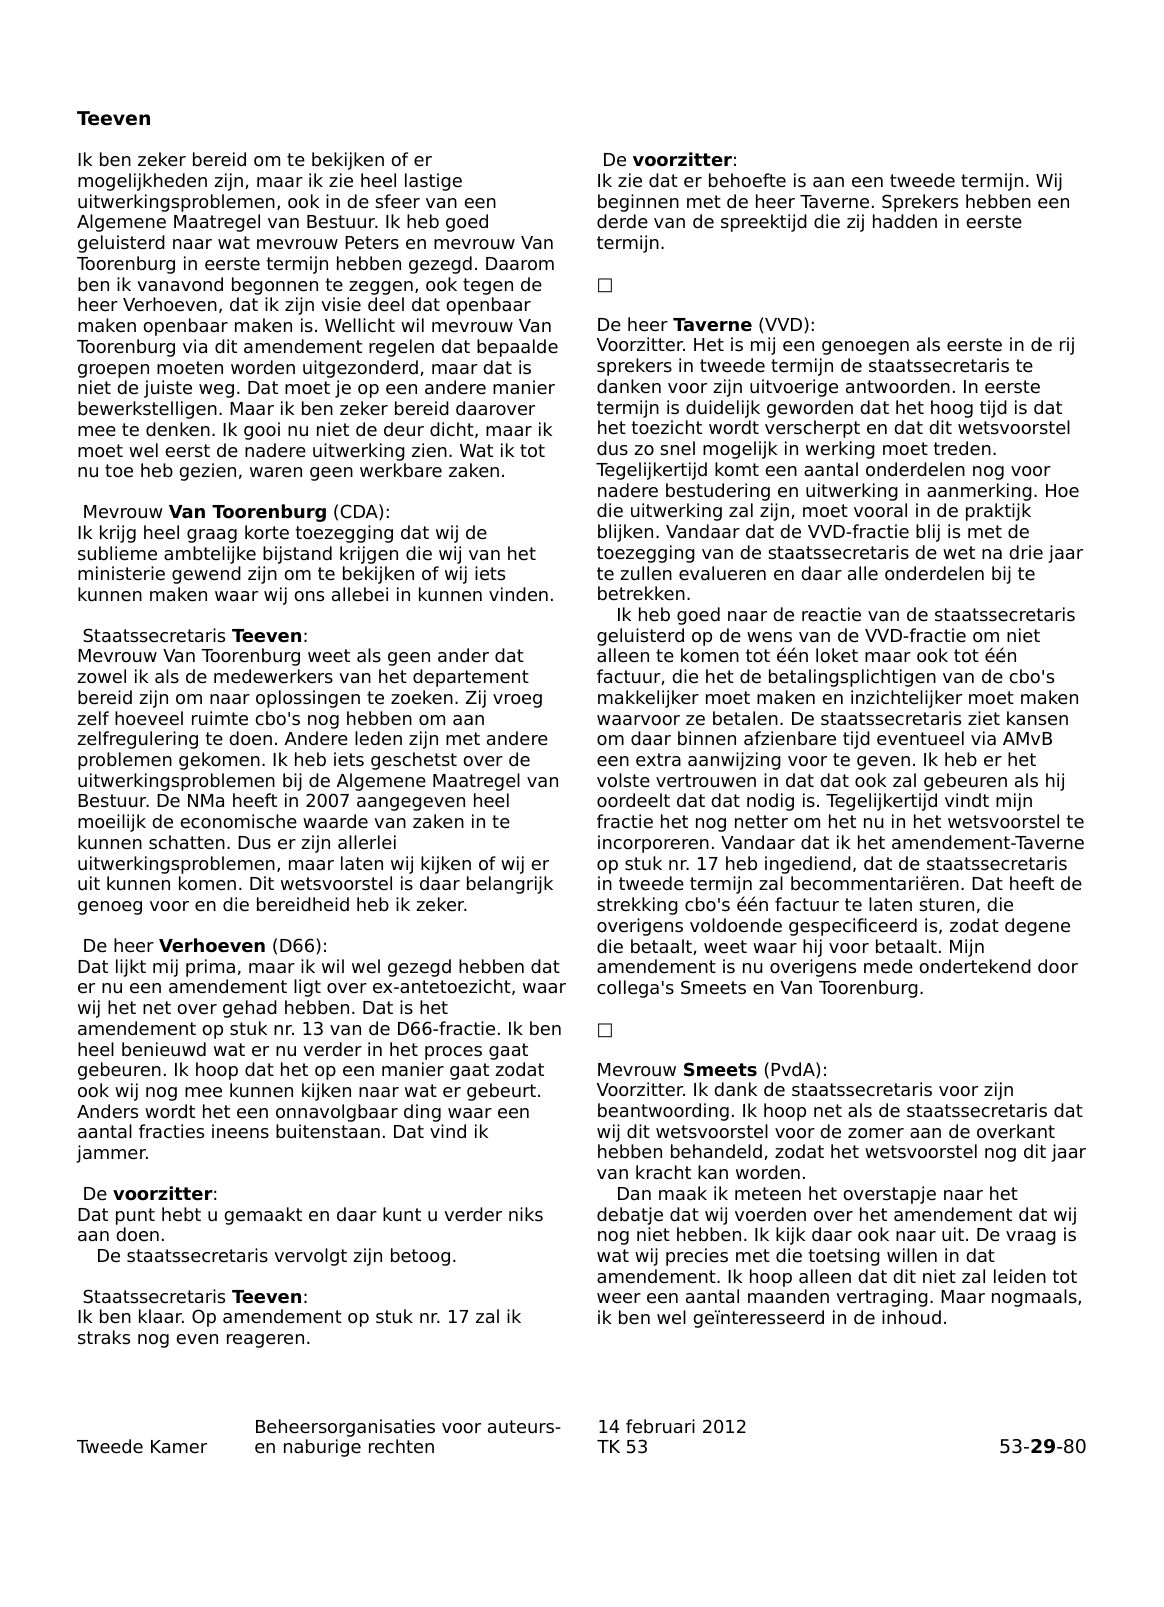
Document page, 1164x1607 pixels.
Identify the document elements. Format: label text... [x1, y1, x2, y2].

text Mevrouw Van Toorenburg weet als geen ander dat zowel ik als de medewerkers van het departement bereid zijn om naar oplossingen te zoeken. Zij vroeg zelf hoeveel ruimte cbo's nog hebben om aan zelfregulering te doen. Andere leden zijn met andere problemen gekomen. Ik heb iets geschetst over de uitwerkingsproblemen bij de Algemene Maatregel van Bestuur. De NMa heeft in 2007 aangegeven heel moeilijk de economische waarde van zaken in te kunnen schatten. Dus er zijn allerlei uitwerkingsproblemen, maar laten wij kijken of wij er uit kunnen komen. Dit wetsvoorstel is daar belangrijk genoeg voor en die bereidheid heb ik zeker. [77, 646, 567, 916]
text Ik ben zeker bereid om te bekijken of er mogelijkheden zijn, maar ik zie heel lastige uitwerkingsproblemen, ook in de sfeer van een Algemene Maatregel van Bestuur. Ik heb goed geluisterd naar wat mevrouw Peters en mevrouw Van Toorenburg in eerste termijn hebben gezegd. Daarom ben ik vanavond begonnen te zeggen, ook tegen de heer Verhoeven, dat ik zijn visie deel dat openbaar maken openbaar maken is. Wellicht wil mevrouw Van Toorenburg via dit amendement regelen dat bepaalde groepen moeten worden uitgezonderd, maar dat is niet de juiste weg. Dat moet je op een andere manier bewerkstelligen. Maar ik ben zeker bereid daarover mee te denken. Ik gooi nu niet de deur dicht, maar ik moet wel eerst de nadere uitwerking zien. Wat ik tot nu toe heb gezien, waren geen werkbare zaken. [77, 150, 567, 482]
text De heer Taverne (VVD): [596, 314, 1087, 335]
text Dat punt hebt u gemaakt en daar kunt u verder niks aan doen. [77, 1204, 567, 1246]
text Ik heb goed naar de reactie van de staatssecretaris geluisterd op de wens van de VVD-fractie om niet alleen te komen tot één loket maar ook tot één factuur, die het de betalingsplichtigen van de cbo's makkelijker moet maken en inzichtelijker moet maken waarvoor ze betalen. De staatssecretaris ziet kansen om daar binnen afzienbare tijd eventueel via AMvB een extra aanwijzing voor te geven. Ik heb er het volste vertrouwen in dat dat ook zal gebeuren als hij oordeelt dat dat nodig is. Tegelijkertijd vindt mijn fractie het nog netter om het nu in het wetsvoorstel te incorporeren. Vandaar dat ik het amendement-Taverne op stuk nr. 17 heb ingediend, dat de staatssecretaris in tweede termijn zal becommentariëren. Dat heeft de strekking cbo's één factuur te laten sturen, die overigens voldoende gespecificeerd is, zodat degene die betaalt, weet waar hij voor betaalt. Mijn amendement is nu overigens mede ondertekend door collega's Smeets en Van Toorenburg. [596, 605, 1087, 999]
text Mevrouw Van Toorenburg (CDA): [77, 502, 567, 523]
text Voorzitter. Het is mij een genoegen als eerste in de rij sprekers in tweede termijn de staatssecretaris te danken voor zijn uitvoerige antwoorden. In eerste termijn is duidelijk geworden dat het hoog tijd is dat het toezicht wordt verscherpt en dat dit wetsvoorstel dus zo snel mogelijk in werking moet treden. Tegelijkertijd komt een aantal onderdelen nog voor nadere bestudering en uitwerking in aanmerking. Hoe die uitwerking zal zijn, moet vooral in de praktijk blijken. Vandaar dat de VVD-fractie blij is met de toezegging van de staatssecretaris de wet na drie jaar te zullen evalueren en daar alle onderdelen bij te betrekken. [596, 335, 1087, 605]
text Voorzitter. Ik dank de staatssecretaris voor zijn beantwoording. Ik hoop net als de staatssecretaris dat wij dit wetsvoorstel voor de zomer aan de overkant hebben behandeld, zodat het wetsvoorstel nog dit jaar van kracht kan worden. [596, 1080, 1087, 1184]
text □ [596, 274, 1087, 294]
text De heer Verhoeven (D66): [77, 936, 567, 956]
text Ik krijg heel graag korte toezegging dat wij de sublieme ambtelijke bijstand krijgen die wij van het ministerie gewend zijn om te bekijken of wij iets kunnen maken waar wij ons allebei in kunnen vinden. [77, 523, 567, 606]
text Dat lijkt mij prima, maar ik wil wel gezegd hebben dat er nu een amendement ligt over ex-antetoezicht, waar wij het net over gehad hebben. Dat is het amendement op stuk nr. 13 van de D66-fractie. Ik ben heel benieuwd wat er nu verder in het proces gaat gebeuren. Ik hoop dat het op een manier gaat zodat ook wij nog mee kunnen kijken naar wat er gebeurt. Anders wordt het een onnavolgbaar ding waar een aantal fracties ineens buitenstaan. Dat vind ik jammer. [77, 956, 567, 1164]
text Staatssecretaris Teeven: [77, 626, 567, 646]
text □ [596, 1019, 1087, 1039]
text Ik ben klaar. Op amendement op stuk nr. 17 zal ik straks nog even reageren. [77, 1307, 567, 1349]
text Staatssecretaris Teeven: [77, 1287, 567, 1307]
text De voorzitter: [596, 150, 1087, 171]
text Dan maak ik meteen het overstapje naar het debatje dat wij voerden over het amendement dat wij nog niet hebben. Ik kijk daar ook naar uit. De vraag is wat wij precies met die toetsing willen in dat amendement. Ik hoop alleen dat dit niet zal leiden tot weer een aantal maanden vertraging. Maar nogmaals, ik ben wel geïnteresseerd in de inhoud. [596, 1184, 1087, 1329]
text Mevrouw Smeets (PvdA): [596, 1059, 1087, 1080]
text Ik zie dat er behoefte is aan een tweede termijn. Wij beginnen met de heer Taverne. Sprekers hebben een derde van de spreektijd die zij hadden in eerste termijn. [596, 171, 1087, 254]
text De voorzitter: [77, 1184, 567, 1204]
text De staatssecretaris vervolgt zijn betoog. [77, 1246, 567, 1267]
